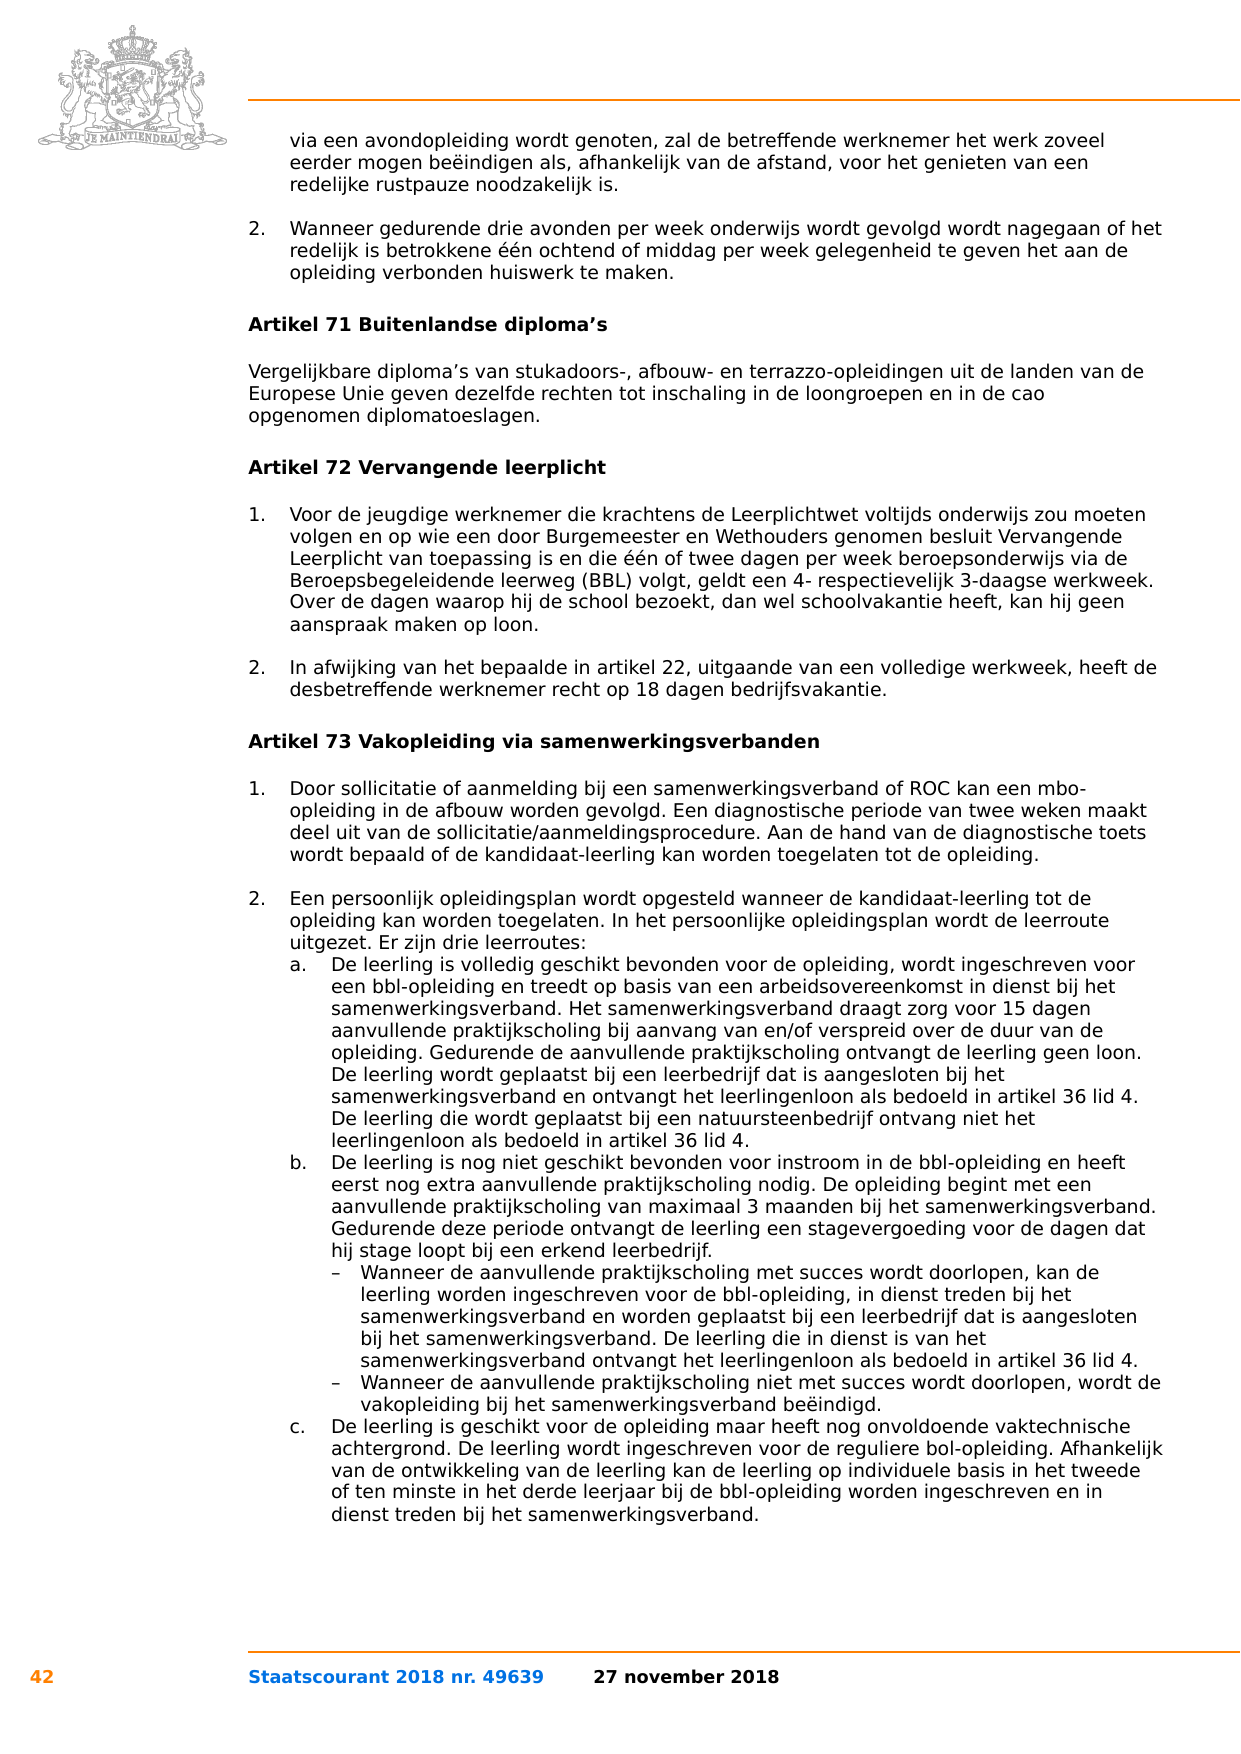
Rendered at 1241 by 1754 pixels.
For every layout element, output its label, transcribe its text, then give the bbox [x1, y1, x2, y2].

subtitle Artikel 72 Vervangende leerplicht [248, 457, 1163, 478]
text a. De leerling is volledig geschikt bevonden voor de opleiding, wordt ingeschreven voor een bbl-opleiding en treedt op basis van een arbeidsovereenkomst in dienst bij het samenwerkingsverband. Het samenwerkingsverband draagt zorg voor 15 dagen aanvullende praktijkscholing bij aanvang van en/of verspreid over de duur van de opleiding. Gedurende de aanvullende praktijkscholing ontvangt de leerling geen loon. De leerling wordt geplaatst bij een leerbedrijf dat is aangesloten bij het samenwerkingsverband en ontvangt het leerlingenloon als bedoeld in artikel 36 lid 4. De leerling die wordt geplaatst bij een natuursteenbedrijf ontvang niet het leerlingenloon als bedoeld in artikel 36 lid 4. [289, 954, 1163, 1152]
text 2. Een persoonlijk opleidingsplan wordt opgesteld wanneer de kandidaat-leerling tot de opleiding kan worden toegelaten. In het persoonlijke opleidingsplan wordt de leerroute uitgezet. Er zijn drie leerroutes: [248, 888, 1163, 954]
text 1. Door sollicitatie of aanmelding bij een samenwerkingsverband of ROC kan een mbo-opleiding in de afbouw worden gevolgd. Een diagnostische periode van twee weken maakt deel uit van de sollicitatie/aanmeldingsprocedure. Aan de hand van de diagnostische toets wordt bepaald of de kandidaat-leerling kan worden toegelaten tot de opleiding. [248, 778, 1163, 866]
text 1. Voor de jeugdige werknemer die krachtens de Leerplichtwet voltijds onderwijs zou moeten volgen en op wie een door Burgemeester en Wethouders genomen besluit Vervangende Leerplicht van toepassing is en die één of twee dagen per week beroepsonderwijs via de Beroepsbegeleidende leerweg (BBL) volgt, geldt een 4- respectievelijk 3-daagse werkweek. Over de dagen waarop hij de school bezoekt, dan wel schoolvakantie heeft, kan hij geen aanspraak maken op loon. [248, 503, 1163, 635]
text c. De leerling is geschikt voor de opleiding maar heeft nog onvoldoende vaktechnische achtergrond. De leerling wordt ingeschreven voor de reguliere bol-opleiding. Afhankelijk van de ontwikkeling van de leerling kan de leerling op individuele basis in het tweede of ten minste in het derde leerjaar bij de bbl-opleiding worden ingeschreven en in dienst treden bij het samenwerkingsverband. [289, 1416, 1163, 1525]
text – Wanneer de aanvullende praktijkscholing niet met succes wordt doorlopen, wordt de vakopleiding bij het samenwerkingsverband beëindigd. [331, 1372, 1163, 1416]
subtitle Artikel 73 Vakopleiding via samenwerkingsverbanden [248, 731, 1163, 753]
text via een avondopleiding wordt genoten, zal de betreffende werknemer het werk zoveel eerder mogen beëindigen als, afhankelijk van de afstand, voor het genieten van een redelijke rustpauze noodzakelijk is. [248, 130, 1163, 196]
text – Wanneer de aanvullende praktijkscholing met succes wordt doorlopen, kan de leerling worden ingeschreven voor de bbl-opleiding, in dienst treden bij het samenwerkingsverband en worden geplaatst bij een leerbedrijf dat is aangesloten bij het samenwerkingsverband. De leerling die in dienst is van het samenwerkingsverband ontvangt het leerlingenloon als bedoeld in artikel 36 lid 4. [331, 1262, 1163, 1372]
picture [38, 25, 227, 150]
text 2. In afwijking van het bepaalde in artikel 22, uitgaande van een volledige werkweek, heeft de desbetreffende werknemer recht op 18 dagen bedrijfsvakantie. [248, 657, 1163, 701]
text b. De leerling is nog niet geschikt bevonden voor instroom in de bbl-opleiding en heeft eerst nog extra aanvullende praktijkscholing nodig. De opleiding begint met een aanvullende praktijkscholing van maximaal 3 maanden bij het samenwerkingsverband. Gedurende deze periode ontvangt de leerling een stagevergoeding voor de dagen dat hij stage loopt bij een erkend leerbedrijf. [289, 1152, 1163, 1262]
text Vergelijkbare diploma’s van stukadoors-, afbouw- en terrazzo-opleidingen uit de landen van de Europese Unie geven dezelfde rechten tot inschaling in de loongroepen en in de cao opgenomen diplomatoeslagen. [248, 361, 1163, 427]
subtitle Artikel 71 Buitenlandse diploma’s [248, 314, 1163, 336]
text 2. Wanneer gedurende drie avonden per week onderwijs wordt gevolgd wordt nagegaan of het redelijk is betrokkene één ochtend of middag per week gelegenheid te geven het aan de opleiding verbonden huiswerk te maken. [248, 218, 1163, 284]
